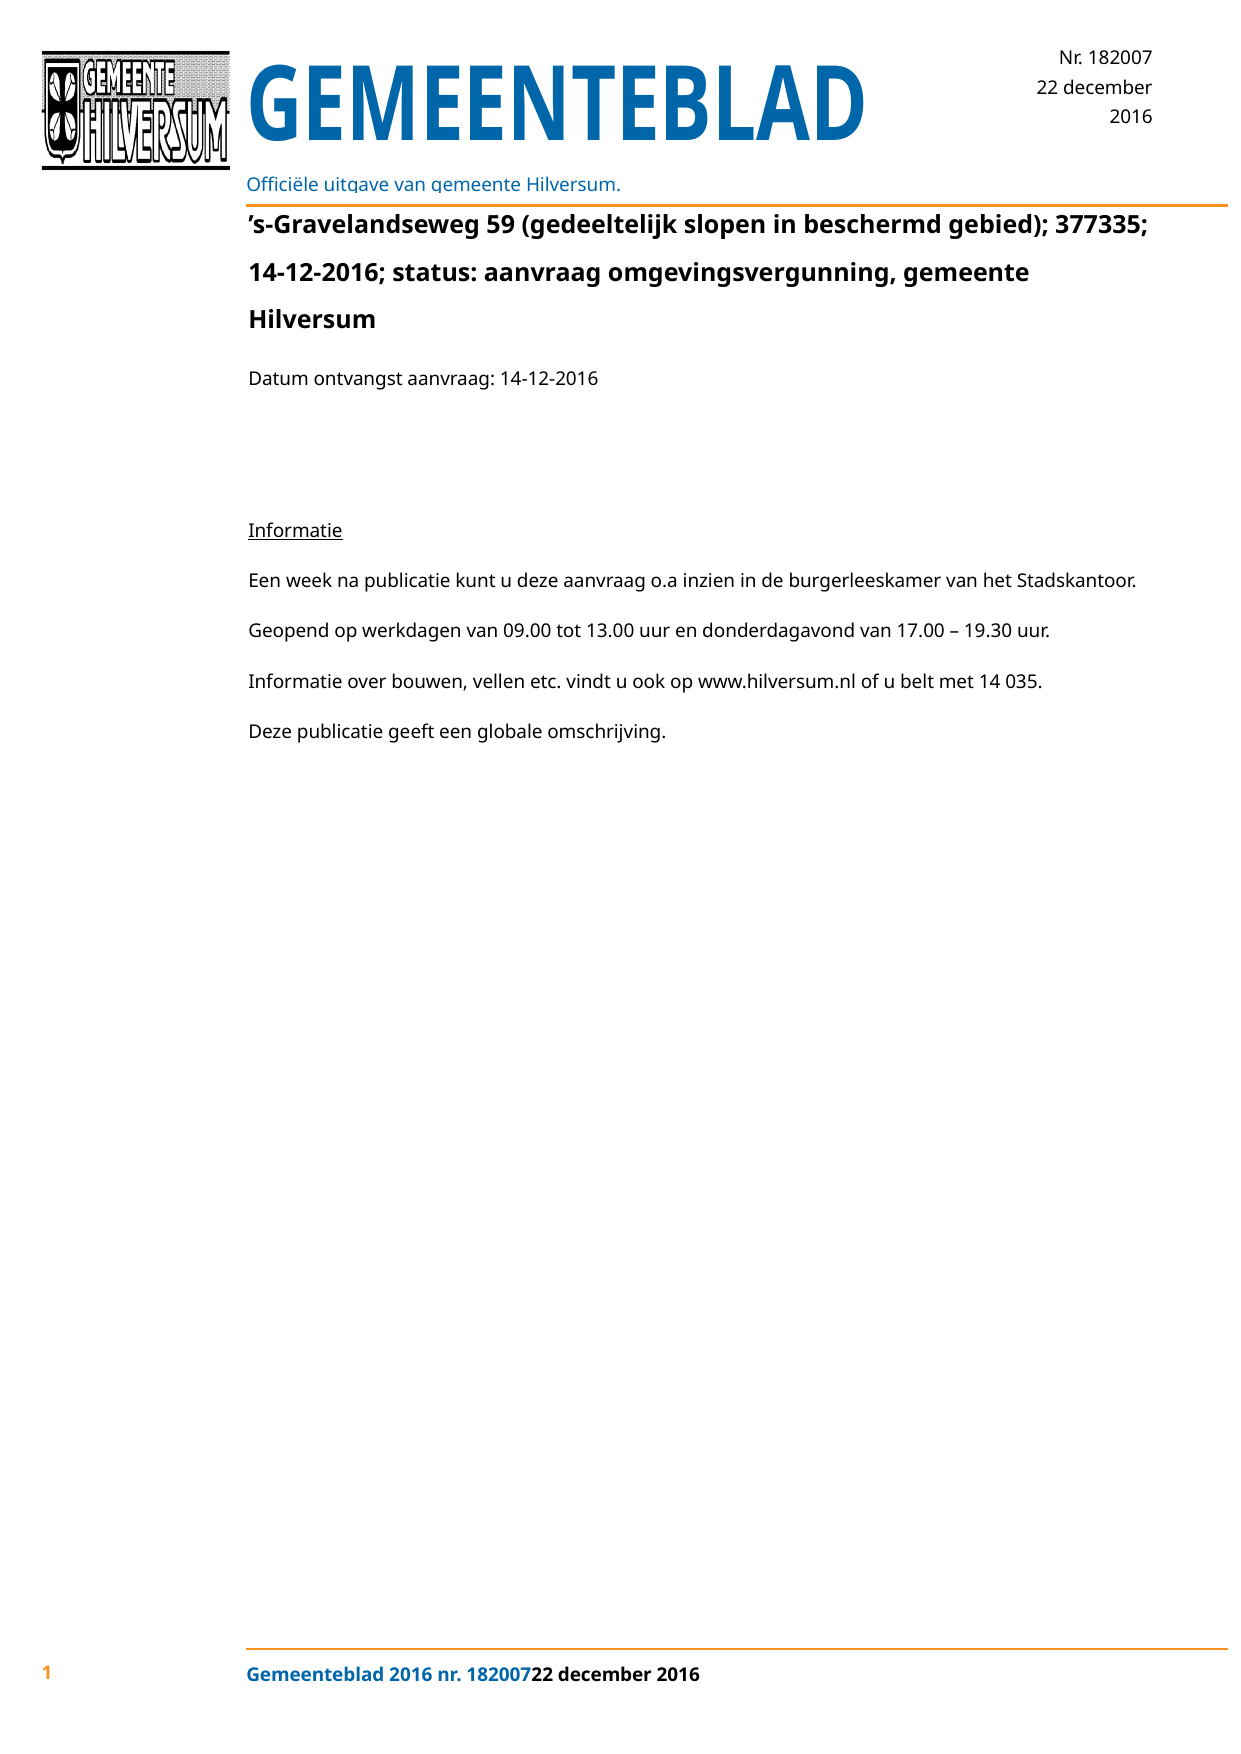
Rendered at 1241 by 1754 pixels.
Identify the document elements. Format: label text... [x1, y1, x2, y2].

text Informatie [248, 517, 1152, 542]
picture [41, 47, 231, 172]
text Datum ontvangst aanvraag: 14-12-2016 [248, 366, 1152, 391]
text Deze publicatie geeft een globale omschrijving. [248, 718, 1152, 744]
text ’s-Gravelandseweg 59 (gedeeltelijk slopen in beschermd gebied); 377335; 14-12-2016; status: aanvraag omgevingsvergunning, gemeente Hilversum [248, 207, 1152, 336]
text Geopend op werkdagen van 09.00 tot 13.00 uur en donderdagavond van 17.00 – 19.30 uur. [248, 618, 1152, 643]
text Een week na publicatie kunt u deze aanvraag o.a inzien in de burgerleeskamer van het Stadskantoor. [248, 567, 1152, 593]
text Informatie over bouwen, vellen etc. vindt u ook op www.hilversum.nl of u belt met 14 035. [248, 668, 1152, 694]
